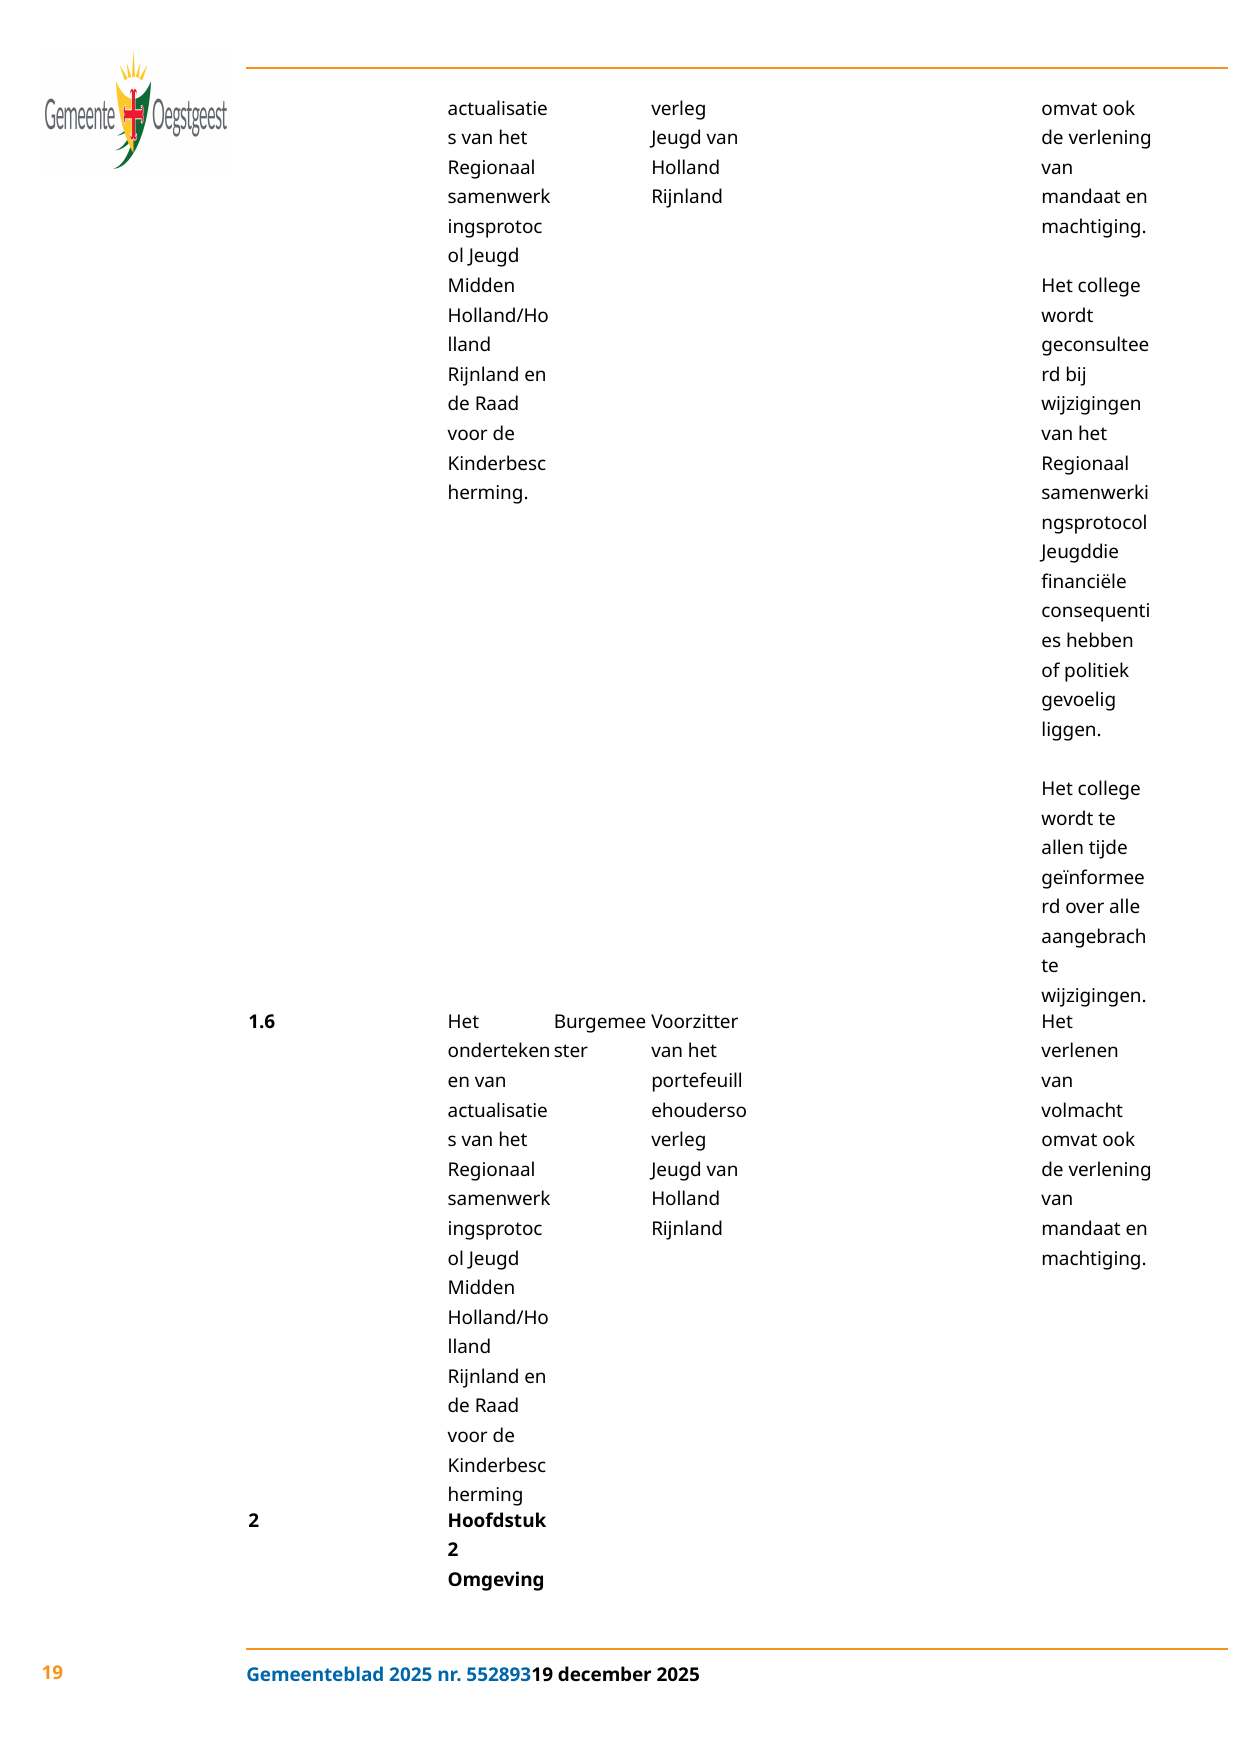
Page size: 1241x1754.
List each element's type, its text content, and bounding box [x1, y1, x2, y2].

table_cell [944, 1507, 1041, 1592]
table_cell [554, 95, 651, 1008]
table_cell omvat ook de verlening van mandaat en machtiging. Het college wordt geconsulteerd bij wijzigingen van het Regionaal samenwerkingsprotocol Jeugddie financiële consequenties hebben of politiek gevoelig liggen. Het college wordt te allen tijde geïnformeerd over alle aangebrachte wijzigingen. [1041, 95, 1152, 1008]
table_cell [749, 95, 846, 1008]
table_cell [944, 1008, 1041, 1507]
picture [41, 47, 231, 172]
table_cell 1.6 [248, 1008, 346, 1507]
table_cell [651, 1507, 748, 1592]
table_cell [846, 1507, 944, 1592]
table_cell [248, 95, 346, 1008]
table_cell [1041, 1507, 1152, 1592]
table_cell [749, 1008, 846, 1507]
table_cell Burgemeester [554, 1008, 651, 1507]
table_cell actualisaties van het Regionaal samenwerkingsprotocol Jeugd Midden Holland/Holland Rijnland en de Raad voor de Kinderbescherming. [448, 95, 553, 1008]
table_cell [749, 1507, 846, 1592]
table_cell 2 [248, 1507, 346, 1592]
table_cell [554, 1507, 651, 1592]
table_cell [944, 95, 1041, 1008]
table_cell Hoofdstuk 2 Omgeving [448, 1507, 553, 1592]
table_cell Het verlenen van volmacht omvat ook de verlening van mandaat en machtiging. [1041, 1008, 1152, 1507]
table_cell Voorzitter van het portefeuillehoudersoverleg Jeugd van Holland Rijnland [651, 1008, 748, 1507]
table_cell verleg Jeugd van Holland Rijnland [651, 95, 748, 1008]
table_cell Het ondertekenen van actualisaties van het Regionaal samenwerkingsprotocol Jeugd Midden Holland/Holland Rijnland en de Raad voor de Kinderbescherming [448, 1008, 553, 1507]
table_cell [846, 1008, 944, 1507]
table_cell [346, 95, 447, 1008]
table_cell [846, 95, 944, 1008]
table_cell [346, 1008, 447, 1507]
table_cell [346, 1507, 447, 1592]
